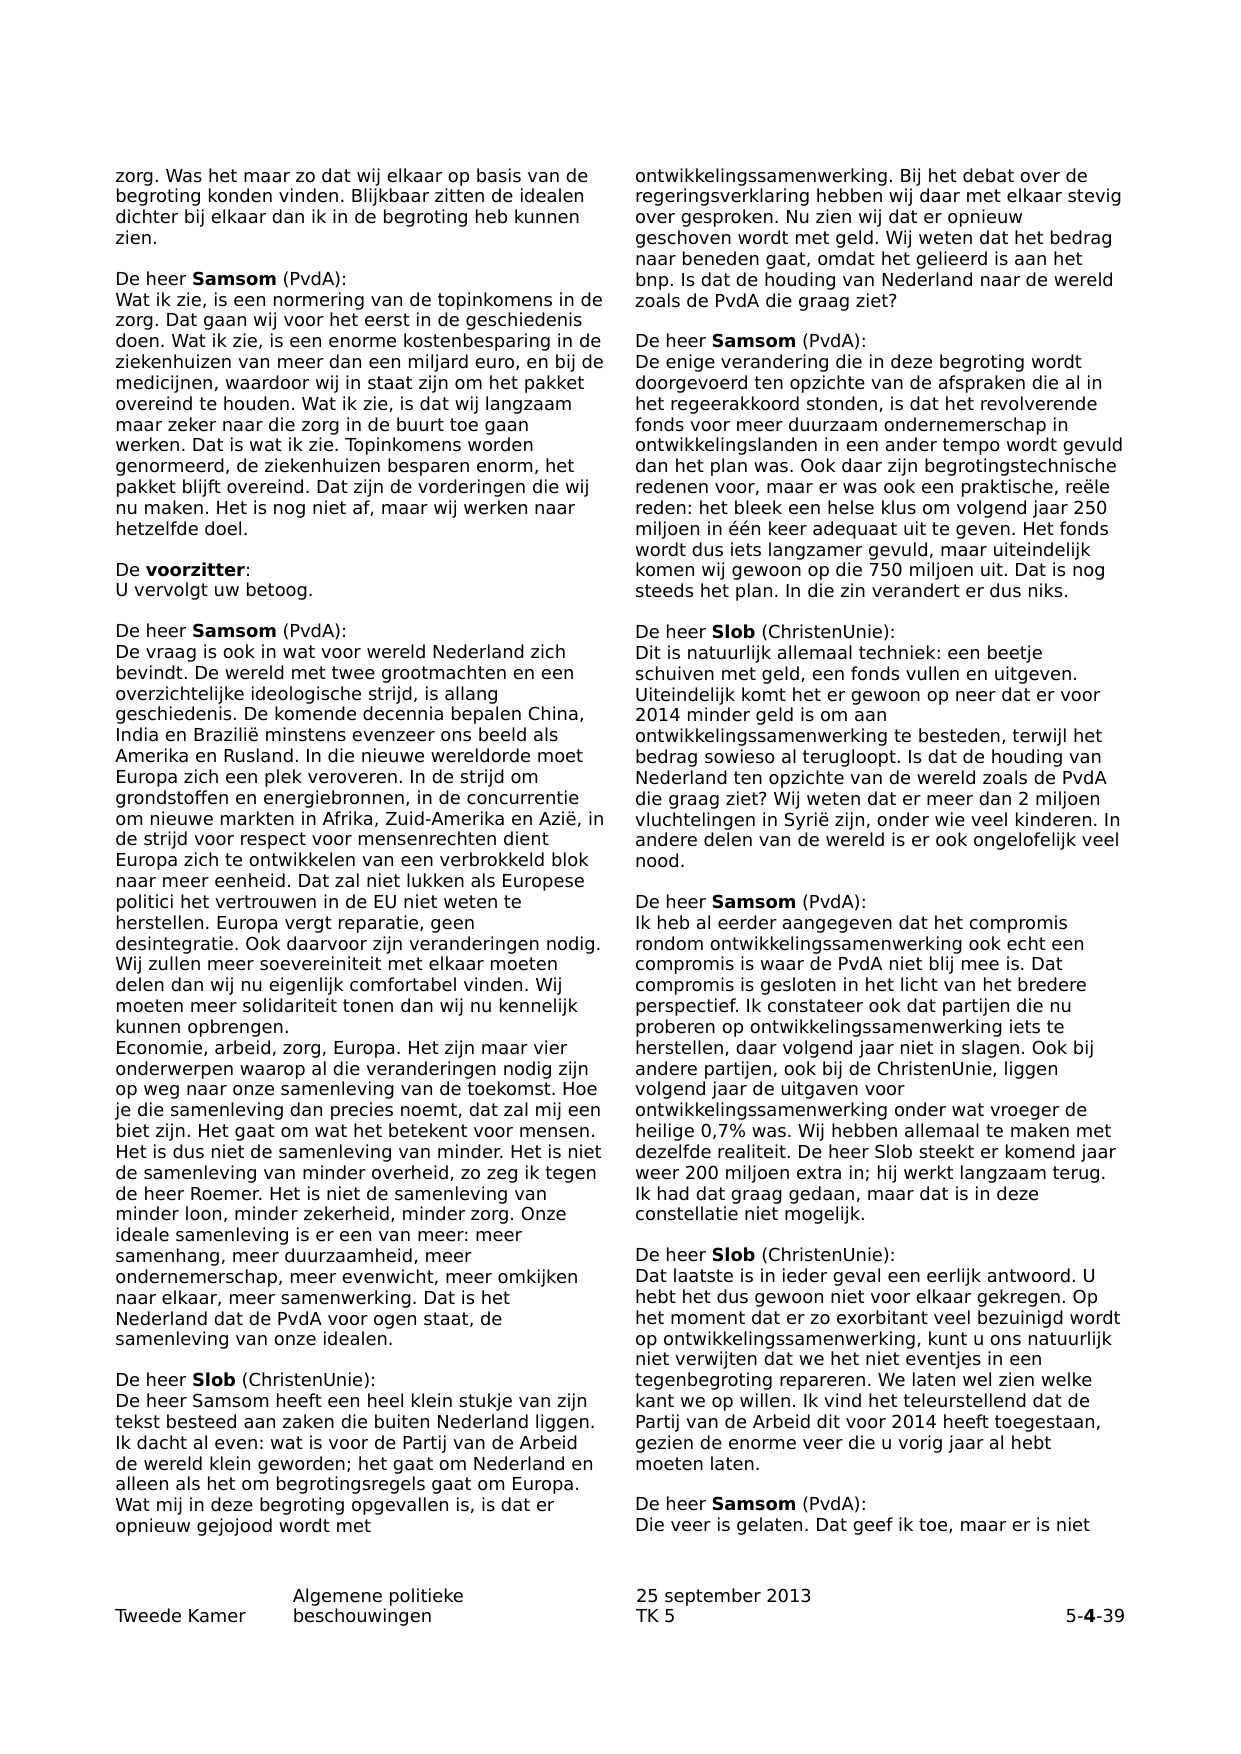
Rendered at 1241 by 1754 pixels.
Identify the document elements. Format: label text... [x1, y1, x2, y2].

text De heer Slob (ChristenUnie): [635, 1245, 1125, 1266]
text De heer Samsom (PvdA): [635, 892, 1125, 912]
text zorg. Was het maar zo dat wij elkaar op basis van de begroting konden vinden. Blijkbaar zitten de idealen dichter bij elkaar dan ik in de begroting heb kunnen zien. [115, 165, 605, 249]
text Dit is natuurlijk allemaal techniek: een beetje schuiven met geld, een fonds vullen en uitgeven. Uiteindelijk komt het er gewoon op neer dat er voor 2014 minder geld is om aan ontwikkelingssamenwerking te besteden, terwijl het bedrag sowieso al terugloopt. Is dat de houding van Nederland ten opzichte van de wereld zoals de PvdA die graag ziet? Wij weten dat er meer dan 2 miljoen vluchtelingen in Syrië zijn, onder wie veel kinderen. In andere delen van de wereld is er ook ongelofelijk veel nood. [635, 643, 1125, 872]
text De enige verandering die in deze begroting wordt doorgevoerd ten opzichte van de afspraken die al in het regeerakkoord stonden, is dat het revolverende fonds voor meer duurzaam ondernemerschap in ontwikkelingslanden in een ander tempo wordt gevuld dan het plan was. Ook daar zijn begrotingstechnische redenen voor, maar er was ook een praktische, reële reden: het bleek een helse klus om volgend jaar 250 miljoen in één keer adequaat uit te geven. Het fonds wordt dus iets langzamer gevuld, maar uiteindelijk komen wij gewoon op die 750 miljoen uit. Dat is nog steeds het plan. In die zin verandert er dus niks. [635, 352, 1125, 602]
text De heer Slob (ChristenUnie): [635, 622, 1125, 643]
text De heer Samsom (PvdA): [115, 621, 605, 642]
text De vraag is ook in wat voor wereld Nederland zich bevindt. De wereld met twee grootmachten en een overzichtelijke ideologische strijd, is allang geschiedenis. De komende decennia bepalen China, India en Brazilië minstens evenzeer ons beeld als Amerika en Rusland. In die nieuwe wereldorde moet Europa zich een plek veroveren. In de strijd om grondstoffen en energiebronnen, in de concurrentie om nieuwe markten in Afrika, Zuid-Amerika en Azië, in de strijd voor respect voor mensenrechten dient Europa zich te ontwikkelen van een verbrokkeld blok naar meer eenheid. Dat zal niet lukken als Europese politici het vertrouwen in de EU niet weten te herstellen. Europa vergt reparatie, geen desintegratie. Ook daarvoor zijn veranderingen nodig. Wij zullen meer soevereiniteit met elkaar moeten delen dan wij nu eigenlijk comfortabel vinden. Wij moeten meer solidariteit tonen dan wij nu kennelijk kunnen opbrengen. [115, 642, 605, 1037]
text De heer Samsom (PvdA): [635, 331, 1125, 352]
text ontwikkelingssamenwerking. Bij het debat over de regeringsverklaring hebben wij daar met elkaar stevig over gesproken. Nu zien wij dat er opnieuw geschoven wordt met geld. Wij weten dat het bedrag naar beneden gaat, omdat het gelieerd is aan het bnp. Is dat de houding van Nederland naar de wereld zoals de PvdA die graag ziet? [635, 165, 1125, 311]
text De heer Samsom (PvdA): [115, 269, 605, 289]
text Ik heb al eerder aangegeven dat het compromis rondom ontwikkelingssamenwerking ook echt een compromis is waar de PvdA niet blij mee is. Dat compromis is gesloten in het licht van het bredere perspectief. Ik constateer ook dat partijen die nu proberen op ontwikkelingssamenwerking iets te herstellen, daar volgend jaar niet in slagen. Ook bij andere partijen, ook bij de ChristenUnie, liggen volgend jaar de uitgaven voor ontwikkelingssamenwerking onder wat vroeger de heilige 0,7% was. Wij hebben allemaal te maken met dezelfde realiteit. De heer Slob steekt er komend jaar weer 200 miljoen extra in; hij werkt langzaam terug. Ik had dat graag gedaan, maar dat is in deze constellatie niet mogelijk. [635, 912, 1125, 1225]
text Dat laatste is in ieder geval een eerlijk antwoord. U hebt het dus gewoon niet voor elkaar gekregen. Op het moment dat er zo exorbitant veel bezuinigd wordt op ontwikkelingssamenwerking, kunt u ons natuurlijk niet verwijten dat we het niet eventjes in een tegenbegroting repareren. We laten wel zien welke kant we op willen. Ik vind het teleurstellend dat de Partij van de Arbeid dit voor 2014 heeft toegestaan, gezien de enorme veer die u vorig jaar al hebt moeten laten. [635, 1266, 1125, 1474]
text Wat ik zie, is een normering van de topinkomens in de zorg. Dat gaan wij voor het eerst in de geschiedenis doen. Wat ik zie, is een enorme kostenbesparing in de ziekenhuizen van meer dan een miljard euro, en bij de medicijnen, waardoor wij in staat zijn om het pakket overeind te houden. Wat ik zie, is dat wij langzaam maar zeker naar die zorg in de buurt toe gaan werken. Dat is wat ik zie. Topinkomens worden genormeerd, de ziekenhuizen besparen enorm, het pakket blijft overeind. Dat zijn de vorderingen die wij nu maken. Het is nog niet af, maar wij werken naar hetzelfde doel. [115, 289, 605, 539]
text De heer Samsom (PvdA): [635, 1494, 1125, 1515]
text Die veer is gelaten. Dat geef ik toe, maar er is niet [635, 1515, 1125, 1536]
text U vervolgt uw betoog. [115, 580, 605, 601]
text Economie, arbeid, zorg, Europa. Het zijn maar vier onderwerpen waarop al die veranderingen nodig zijn op weg naar onze samenleving van de toekomst. Hoe je die samenleving dan precies noemt, dat zal mij een biet zijn. Het gaat om wat het betekent voor mensen. Het is dus niet de samenleving van minder. Het is niet de samenleving van minder overheid, zo zeg ik tegen de heer Roemer. Het is niet de samenleving van minder loon, minder zekerheid, minder zorg. Onze ideale samenleving is er een van meer: meer samenhang, meer duurzaamheid, meer ondernemerschap, meer evenwicht, meer omkijken naar elkaar, meer samenwerking. Dat is het Nederland dat de PvdA voor ogen staat, de samenleving van onze idealen. [115, 1037, 605, 1350]
text De heer Slob (ChristenUnie): [115, 1370, 605, 1391]
text De heer Samsom heeft een heel klein stukje van zijn tekst besteed aan zaken die buiten Nederland liggen. Ik dacht al even: wat is voor de Partij van de Arbeid de wereld klein geworden; het gaat om Nederland en alleen als het om begrotingsregels gaat om Europa. Wat mij in deze begroting opgevallen is, is dat er opnieuw gejojood wordt met [115, 1391, 605, 1537]
text De voorzitter: [115, 559, 605, 580]
